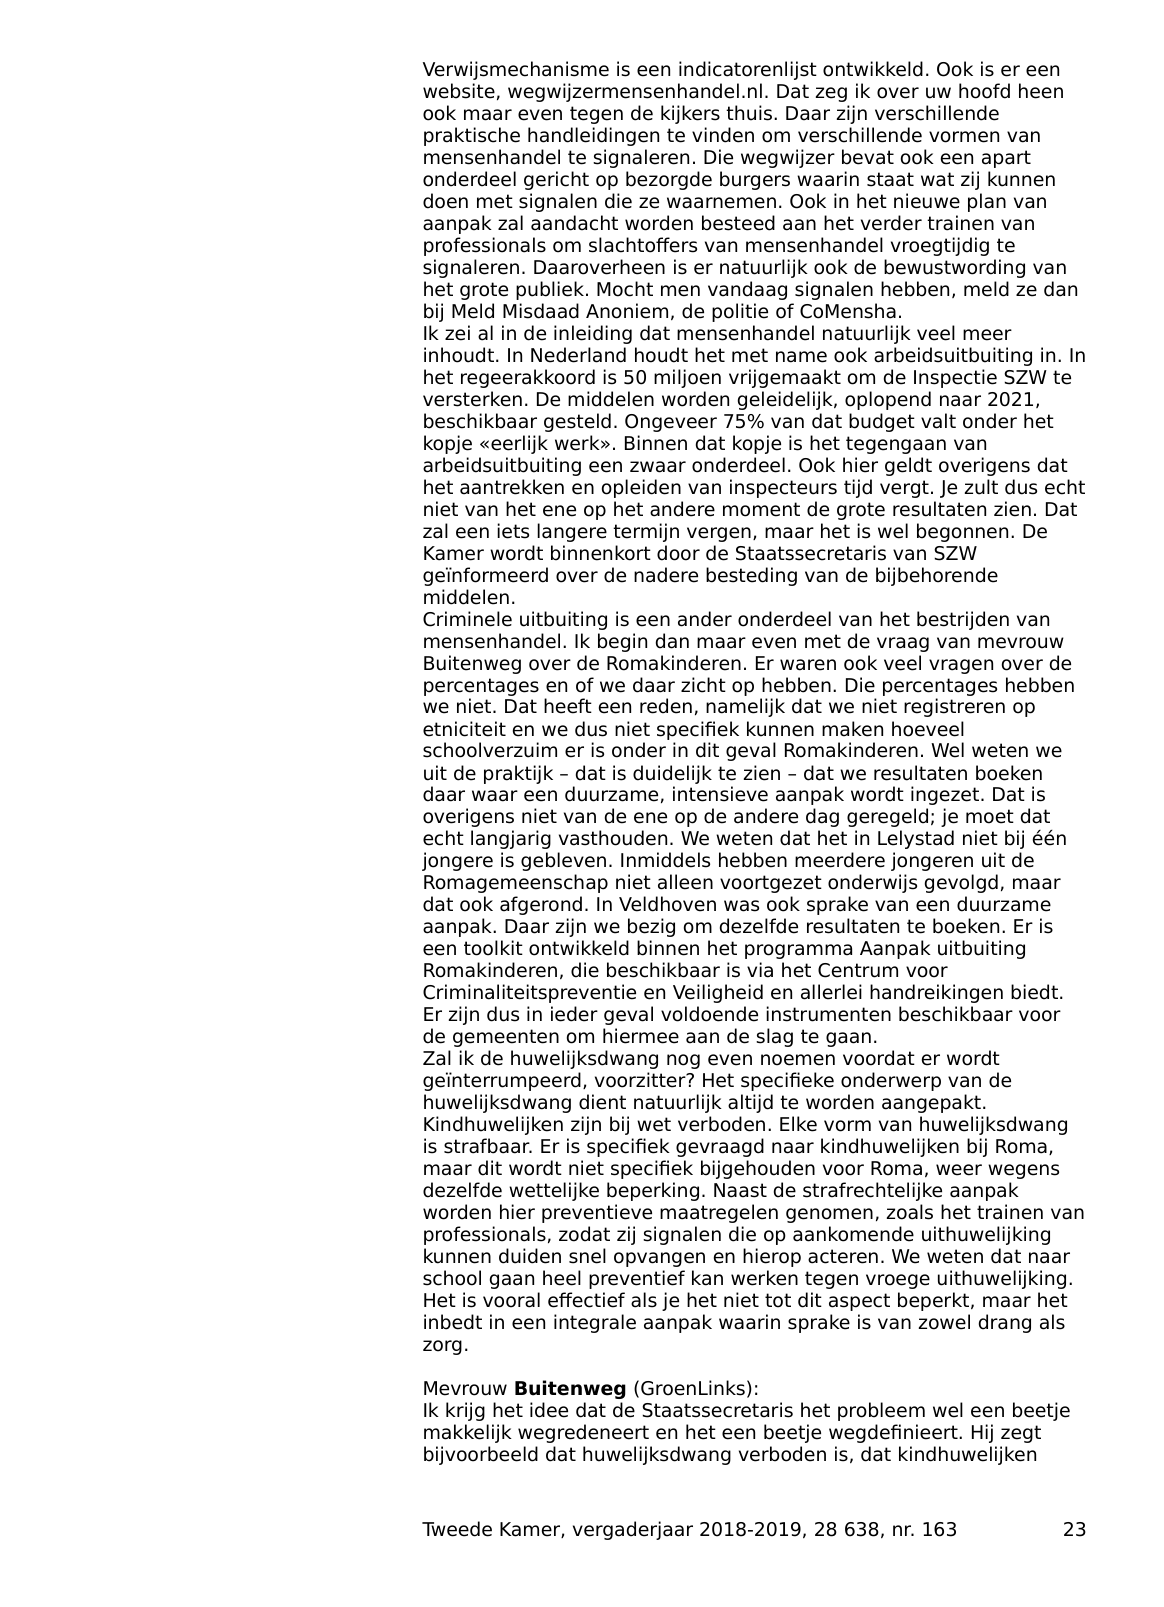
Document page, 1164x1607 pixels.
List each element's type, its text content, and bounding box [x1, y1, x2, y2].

text Zal ik de huwelijksdwang nog even noemen voordat er wordt geïnterrumpeerd, voorzitter? Het specifieke onderwerp van de huwelijksdwang dient natuurlijk altijd te worden aangepakt. Kindhuwelijken zijn bij wet verboden. Elke vorm van huwelijksdwang is strafbaar. Er is specifiek gevraagd naar kindhuwelijken bij Roma, maar dit wordt niet specifiek bijgehouden voor Roma, weer wegens dezelfde wettelijke beperking. Naast de strafrechtelijke aanpak worden hier preventieve maatregelen genomen, zoals het trainen van professionals, zodat zij signalen die op aankomende uithuwelijking kunnen duiden snel opvangen en hierop acteren. We weten dat naar school gaan heel preventief kan werken tegen vroege uithuwelijking. Het is vooral effectief als je het niet tot dit aspect beperkt, maar het inbedt in een integrale aanpak waarin sprake is van zowel drang als zorg. [422, 1048, 1087, 1356]
text Mevrouw Buitenweg (GroenLinks): [422, 1378, 1087, 1400]
text Verwijsmechanisme is een indicatorenlijst ontwikkeld. Ook is er een website, wegwijzermensenhandel.nl. Dat zeg ik over uw hoofd heen ook maar even tegen de kijkers thuis. Daar zijn verschillende praktische handleidingen te vinden om verschillende vormen van mensenhandel te signaleren. Die wegwijzer bevat ook een apart onderdeel gericht op bezorgde burgers waarin staat wat zij kunnen doen met signalen die ze waarnemen. Ook in het nieuwe plan van aanpak zal aandacht worden besteed aan het verder trainen van professionals om slachtoffers van mensenhandel vroegtijdig te signaleren. Daaroverheen is er natuurlijk ook de bewustwording van het grote publiek. Mocht men vandaag signalen hebben, meld ze dan bij Meld Misdaad Anoniem, de politie of CoMensha. [422, 59, 1087, 323]
text Ik zei al in de inleiding dat mensenhandel natuurlijk veel meer inhoudt. In Nederland houdt het met name ook arbeidsuitbuiting in. In het regeerakkoord is 50 miljoen vrijgemaakt om de Inspectie SZW te versterken. De middelen worden geleidelijk, oplopend naar 2021, beschikbaar gesteld. Ongeveer 75% van dat budget valt onder het kopje «eerlijk werk». Binnen dat kopje is het tegengaan van arbeidsuitbuiting een zwaar onderdeel. Ook hier geldt overigens dat het aantrekken en opleiden van inspecteurs tijd vergt. Je zult dus echt niet van het ene op het andere moment de grote resultaten zien. Dat zal een iets langere termijn vergen, maar het is wel begonnen. De Kamer wordt binnenkort door de Staatssecretaris van SZW geïnformeerd over de nadere besteding van de bijbehorende middelen. [422, 323, 1087, 608]
text Ik krijg het idee dat de Staatssecretaris het probleem wel een beetje makkelijk wegredeneert en het een beetje wegdefinieert. Hij zegt bijvoorbeeld dat huwelijksdwang verboden is, dat kindhuwelijken [422, 1400, 1087, 1466]
text Criminele uitbuiting is een ander onderdeel van het bestrijden van mensenhandel. Ik begin dan maar even met de vraag van mevrouw Buitenweg over de Romakinderen. Er waren ook veel vragen over de percentages en of we daar zicht op hebben. Die percentages hebben we niet. Dat heeft een reden, namelijk dat we niet registreren op etniciteit en we dus niet specifiek kunnen maken hoeveel schoolverzuim er is onder in dit geval Romakinderen. Wel weten we uit de praktijk – dat is duidelijk te zien – dat we resultaten boeken daar waar een duurzame, intensieve aanpak wordt ingezet. Dat is overigens niet van de ene op de andere dag geregeld; je moet dat echt langjarig vasthouden. We weten dat het in Lelystad niet bij één jongere is gebleven. Inmiddels hebben meerdere jongeren uit de Romagemeenschap niet alleen voortgezet onderwijs gevolgd, maar dat ook afgerond. In Veldhoven was ook sprake van een duurzame aanpak. Daar zijn we bezig om dezelfde resultaten te boeken. Er is een toolkit ontwikkeld binnen het programma Aanpak uitbuiting Romakinderen, die beschikbaar is via het Centrum voor Criminaliteitspreventie en Veiligheid en allerlei handreikingen biedt. Er zijn dus in ieder geval voldoende instrumenten beschikbaar voor de gemeenten om hiermee aan de slag te gaan. [422, 608, 1087, 1048]
